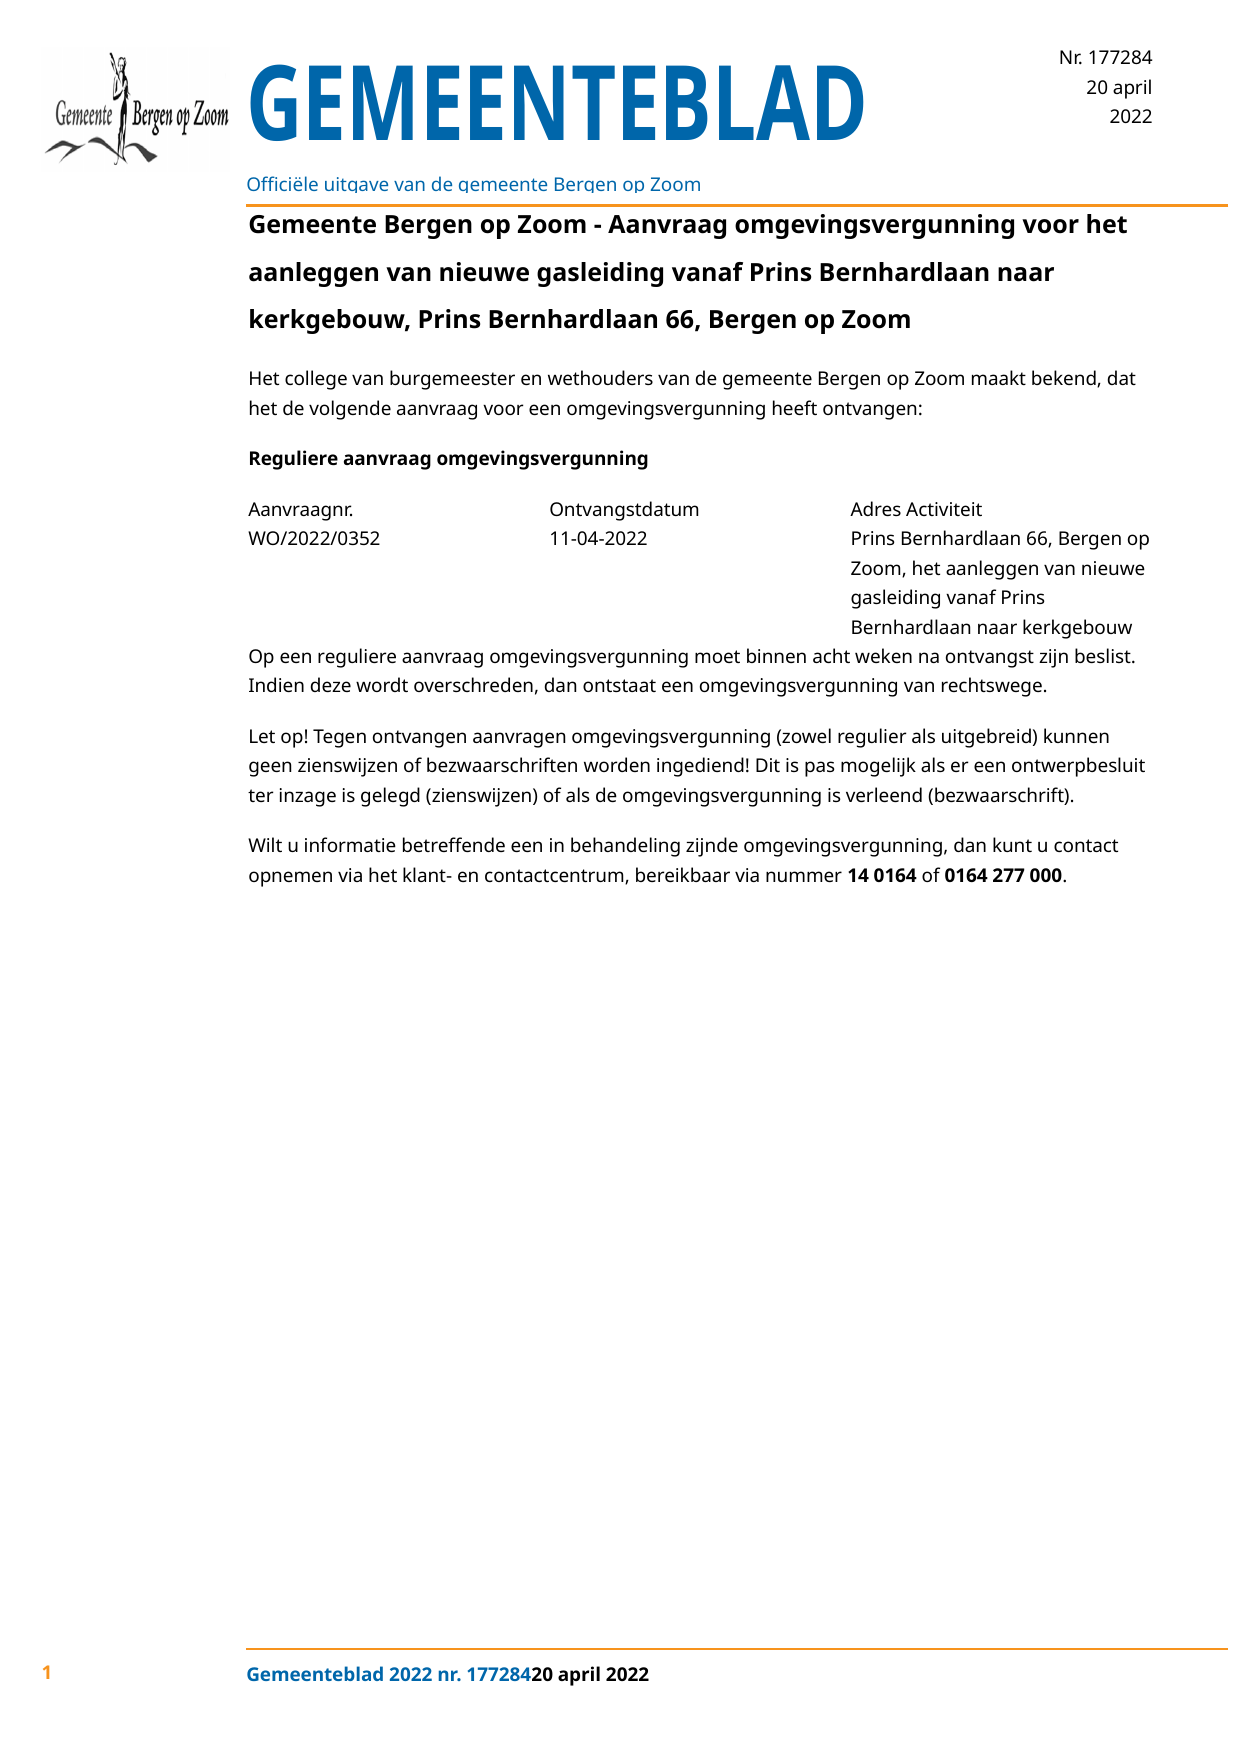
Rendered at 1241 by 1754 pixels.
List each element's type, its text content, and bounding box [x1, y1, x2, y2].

table_header 11-04-2022 [549, 525, 850, 639]
table_header WO/2022/0352 [248, 525, 549, 639]
text Reguliere aanvraag omgevingsvergunning [248, 446, 1152, 471]
table_header Adres Activiteit [850, 496, 1152, 522]
text Wilt u informatie betreffende een in behandeling zijnde omgevingsvergunning, dan kunt u contact opnemen via het klant- en contactcentrum, bereikbaar via nummer 14 0164 of 0164 277 000. [248, 832, 1152, 888]
table_header Prins Bernhardlaan 66, Bergen op Zoom, het aanleggen van nieuwe gasleiding vanaf Prins Bernhardlaan naar kerkgebouw [850, 525, 1152, 639]
table_header Ontvangstdatum [549, 496, 850, 522]
text Op een reguliere aanvraag omgevingsvergunning moet binnen acht weken na ontvangst zijn beslist. Indien deze wordt overschreden, dan ontstaat een omgevingsvergunning van rechtswege. [248, 643, 1152, 698]
text Let op! Tegen ontvangen aanvragen omgevingsvergunning (zowel regulier als uitgebreid) kunnen geen zienswijzen of bezwaarschriften worden ingediend! Dit is pas mogelijk als er een ontwerpbesluit ter inzage is gelegd (zienswijzen) of als de omgevingsvergunning is verleend (bezwaarschrift). [248, 723, 1152, 808]
text Gemeente Bergen op Zoom - Aanvraag omgevingsvergunning voor het aanleggen van nieuwe gasleiding vanaf Prins Bernhardlaan naar kerkgebouw, Prins Bernhardlaan 66, Bergen op Zoom [248, 207, 1152, 336]
text Het college van burgemeester en wethouders van de gemeente Bergen op Zoom maakt bekend, dat het de volgende aanvraag voor een omgevingsvergunning heeft ontvangen: [248, 366, 1152, 421]
picture [41, 47, 231, 172]
table_header Aanvraagnr. [248, 496, 549, 522]
